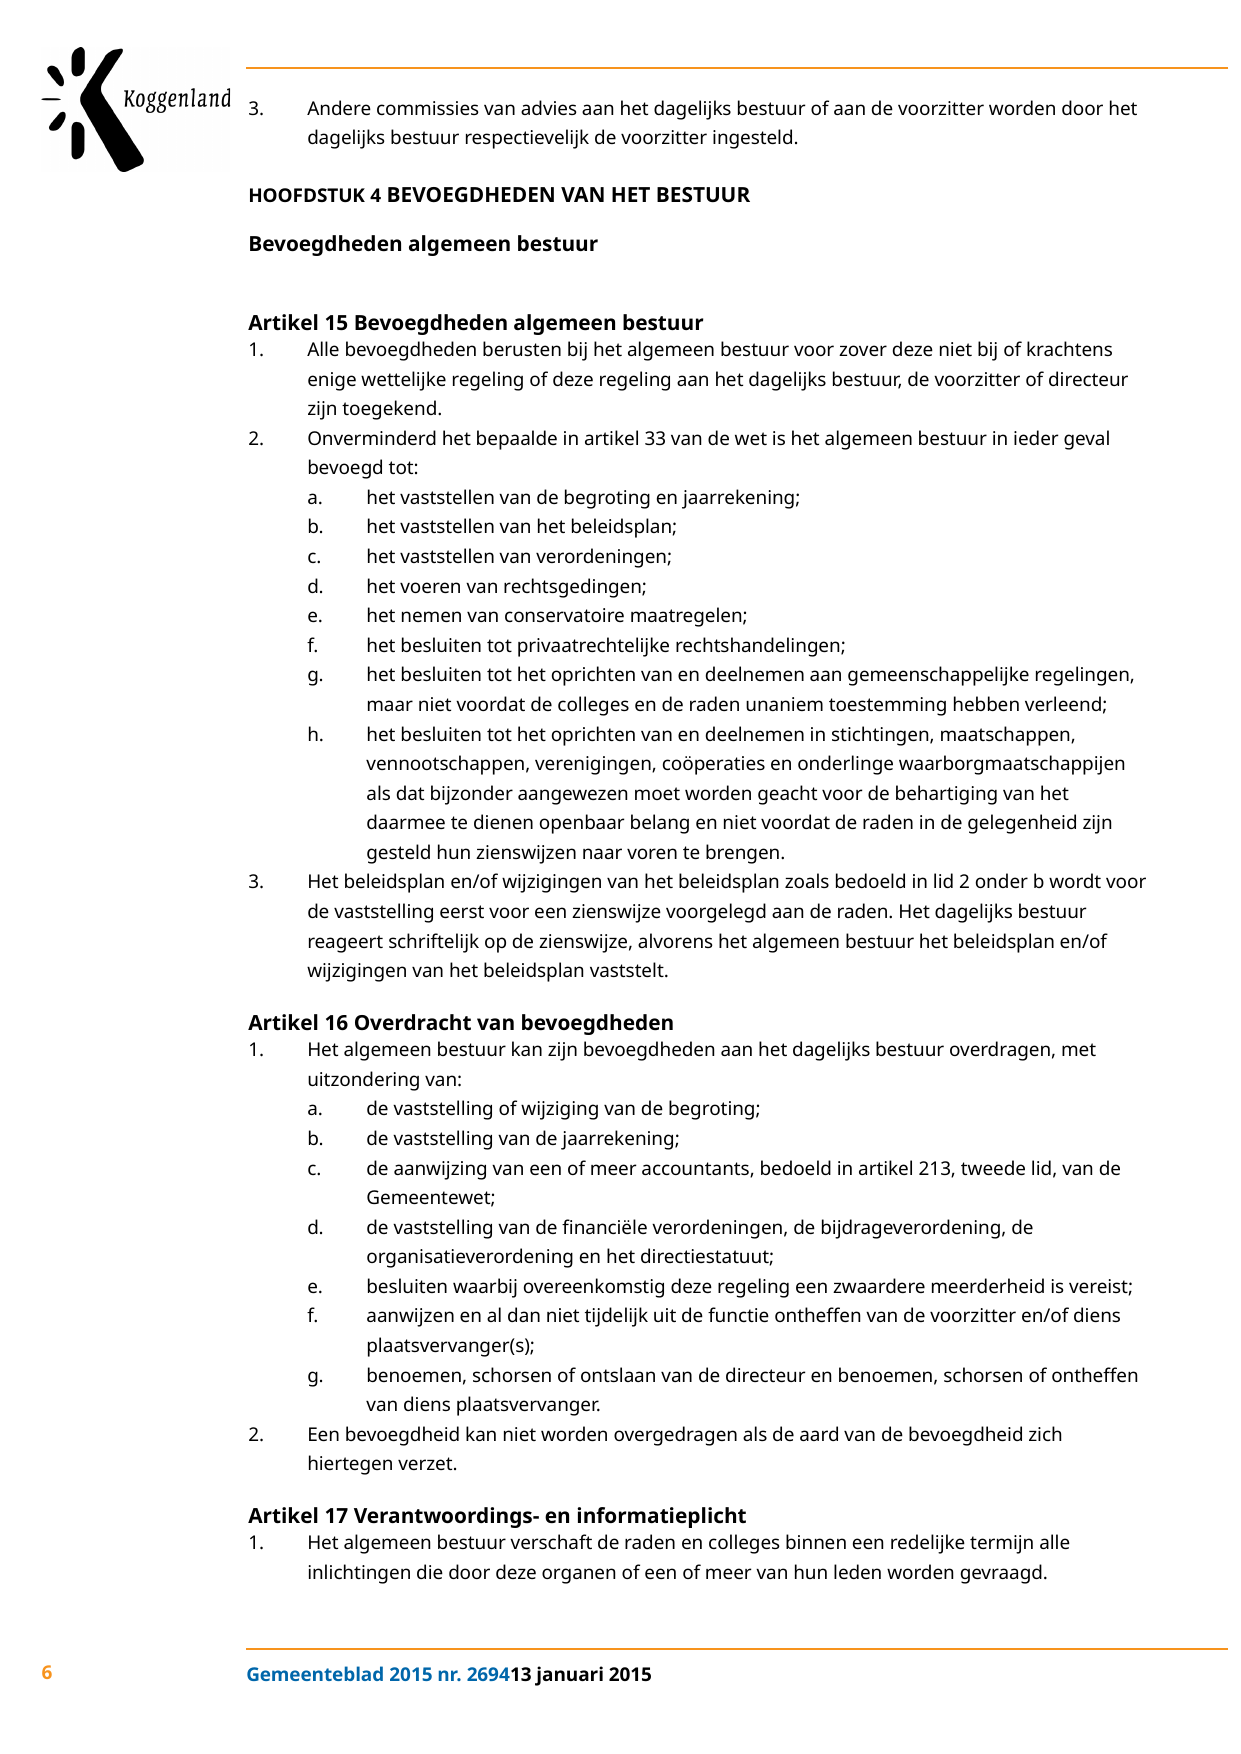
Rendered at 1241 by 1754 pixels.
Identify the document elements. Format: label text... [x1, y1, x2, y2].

picture [41, 47, 231, 172]
text Artikel 15 Bevoegdheden algemeen bestuur [248, 308, 1152, 336]
text Bevoegdheden algemeen bestuur [248, 229, 1152, 257]
list het besluiten tot het oprichten van en deelnemen in stichtingen, maatschappen, vennootschappen, verenigingen, coöperaties en onderlinge waarborgmaatschappijen als dat bijzonder aangewezen moet worden geacht voor de behartiging van het daarmee te dienen openbaar belang en niet voordat de raden in de gelegenheid zijn gesteld hun zienswijzen naar voren te brengen. [307, 721, 1152, 865]
list Onverminderd het bepaalde in artikel 33 van de wet is het algemeen bestuur in ieder geval bevoegd tot: [248, 425, 1152, 480]
text HOOFDSTUK 4 BEVOEGDHEDEN VAN HET BESTUUR [248, 180, 1152, 208]
list de aanwijzing van een of meer accountants, bedoeld in artikel 213, tweede lid, van de Gemeentewet; [307, 1155, 1152, 1210]
list Het algemeen bestuur kan zijn bevoegdheden aan het dagelijks bestuur overdragen, met uitzondering van: [248, 1036, 1152, 1092]
list de vaststelling van de financiële verordeningen, de bijdrageverordening, de organisatieverordening en het directiestatuut; [307, 1214, 1152, 1269]
list het nemen van conservatoire maatregelen; [307, 602, 1152, 628]
list Het beleidsplan en/of wijzigingen van het beleidsplan zoals bedoeld in lid 2 onder b wordt voor de vaststelling eerst voor een zienswijze voorgelegd aan de raden. Het dagelijks bestuur reageert schriftelijk op de zienswijze, alvorens het algemeen bestuur het beleidsplan en/of wijzigingen van het beleidsplan vaststelt. [248, 869, 1152, 983]
list besluiten waarbij overeenkomstig deze regeling een zwaardere meerderheid is vereist; [307, 1273, 1152, 1299]
list benoemen, schorsen of ontslaan van de directeur en benoemen, schorsen of ontheffen van diens plaatsvervanger. [307, 1362, 1152, 1417]
list het vaststellen van de begroting en jaarrekening; [307, 484, 1152, 510]
list de vaststelling of wijziging van de begroting; [307, 1096, 1152, 1121]
text Artikel 16 Overdracht van bevoegdheden [248, 1008, 1152, 1036]
list het vaststellen van verordeningen; [307, 543, 1152, 569]
list aanwijzen en al dan niet tijdelijk uit de functie ontheffen van de voorzitter en/of diens plaatsvervanger(s); [307, 1303, 1152, 1358]
list het voeren van rechtsgedingen; [307, 573, 1152, 599]
list Alle bevoegdheden berusten bij het algemeen bestuur voor zover deze niet bij of krachtens enige wettelijke regeling of deze regeling aan het dagelijks bestuur, de voorzitter of directeur zijn toegekend. [248, 336, 1152, 421]
list Andere commissies van advies aan het dagelijks bestuur of aan de voorzitter worden door het dagelijks bestuur respectievelijk de voorzitter ingesteld. [248, 95, 1152, 150]
list Een bevoegdheid kan niet worden overgedragen als de aard van de bevoegdheid zich hiertegen verzet. [248, 1421, 1152, 1476]
list de vaststelling van de jaarrekening; [307, 1125, 1152, 1151]
list het besluiten tot privaatrechtelijke rechtshandelingen; [307, 632, 1152, 658]
list Het algemeen bestuur verschaft de raden en colleges binnen een redelijke termijn alle inlichtingen die door deze organen of een of meer van hun leden worden gevraagd. [248, 1529, 1152, 1585]
list het vaststellen van het beleidsplan; [307, 514, 1152, 539]
list het besluiten tot het oprichten van en deelnemen aan gemeenschappelijke regelingen, maar niet voordat de colleges en de raden unaniem toestemming hebben verleend; [307, 662, 1152, 717]
text Artikel 17 Verantwoordings- en informatieplicht [248, 1501, 1152, 1529]
